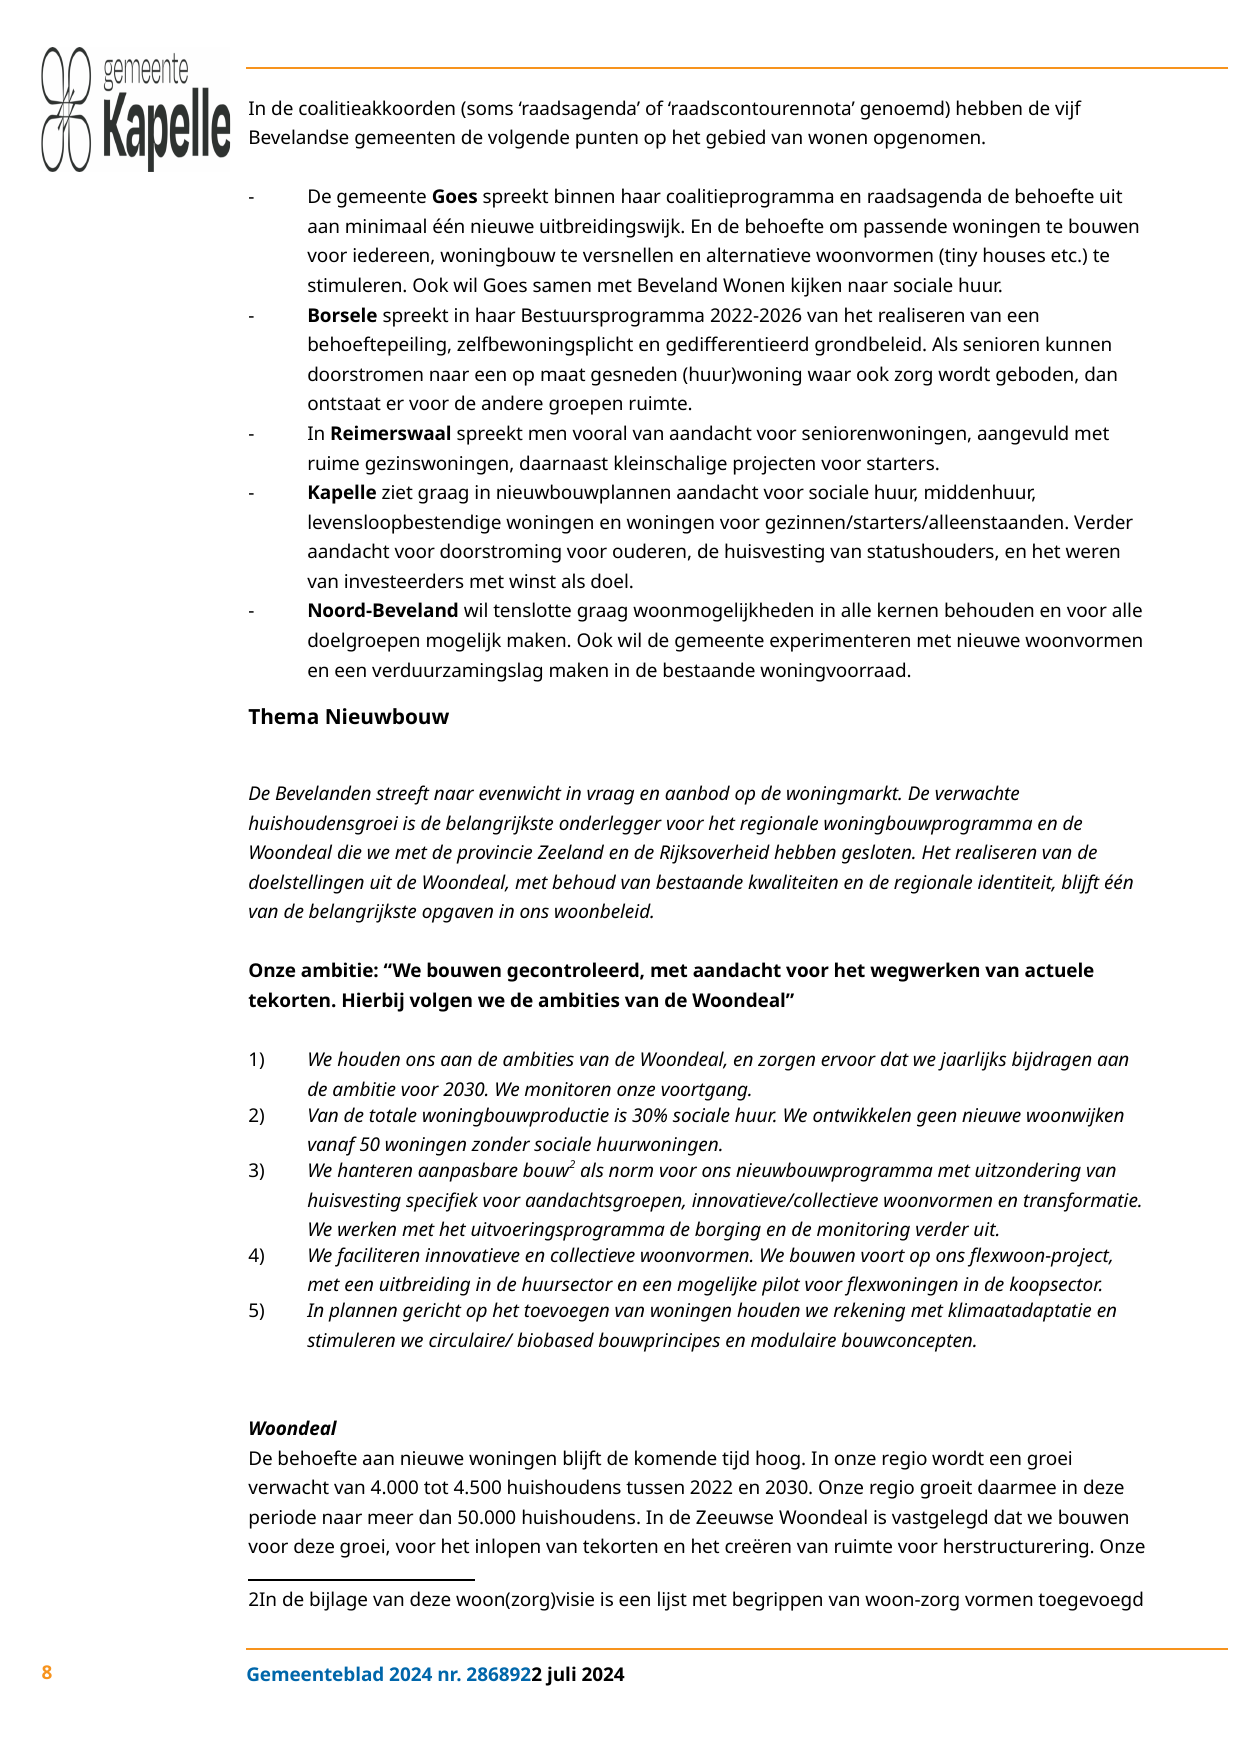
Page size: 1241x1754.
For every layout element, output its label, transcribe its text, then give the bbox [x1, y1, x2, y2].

picture [41, 47, 231, 172]
text Onze ambitie: “We bouwen gecontroleerd, met aandacht voor het wegwerken van actuele tekorten. Hierbij volgen we de ambities van de Woondeal” [248, 958, 1152, 1013]
list De gemeente Goes spreekt binnen haar coalitieprogramma en raadsagenda de behoefte uit aan minimaal één nieuwe uitbreidingswijk. En de behoefte om passende woningen te bouwen voor iedereen, woningbouw te versnellen en alternatieve woonvormen (tiny houses etc.) te stimuleren. Ook wil Goes samen met Beveland Wonen kijken naar sociale huur. [248, 183, 1152, 298]
table_cell We faciliteren innovatieve en collectieve woonvormen. We bouwen voort op ons flexwoon-project, met een uitbreiding in de huursector en een mogelijke pilot voor flexwoningen in de koopsector. [248, 1242, 1152, 1297]
list Kapelle ziet graag in nieuwbouwplannen aandacht voor sociale huur, middenhuur, levensloopbestendige woningen en woningen voor gezinnen/starters/alleenstaanden. Verder aandacht voor doorstroming voor ouderen, de huisvesting van statushouders, en het weren van investeerders met winst als doel. [248, 479, 1152, 594]
list Borsele spreekt in haar Bestuursprogramma 2022-2026 van het realiseren van een behoeftepeiling, zelfbewoningsplicht en gedifferentieerd grondbeleid. Als senioren kunnen doorstromen naar een op maat gesneden (huur)woning waar ook zorg wordt geboden, dan ontstaat er voor de andere groepen ruimte. [248, 302, 1152, 416]
table_cell We hanteren aanpasbare bouw als norm voor ons nieuwbouwprogramma met uitzondering van huisvesting specifiek voor aandachtsgroepen, innovatieve/collectieve woonvormen en transformatie. We werken met het uitvoeringsprogramma de borging en de monitoring verder uit. [248, 1157, 1152, 1242]
table_cell Van de totale woningbouwproductie is 30% sociale huur. We ontwikkelen geen nieuwe woonwijken vanaf 50 woningen zonder sociale huurwoningen. [248, 1102, 1152, 1157]
text De Bevelanden streeft naar evenwicht in vraag en aanbod op de woningmarkt. De verwachte huishoudensgroei is de belangrijkste onderlegger voor het regionale woningbouwprogramma en de Woondeal die we met de provincie Zeeland en de Rijksoverheid hebben gesloten. Het realiseren van de doelstellingen uit de Woondeal, met behoud van bestaande kwaliteiten en de regionale identiteit, blijft één van de belangrijkste opgaven in ons woonbeleid. [248, 780, 1152, 924]
text Woondeal [248, 1415, 1152, 1441]
text In de coalitieakkoorden (soms ‘raadsagenda’ of ‘raadscontourennota’ genoemd) hebben de vijf Bevelandse gemeenten de volgende punten op het gebied van wonen opgenomen. [248, 95, 1152, 150]
text Thema Nieuwbouw [248, 702, 1152, 731]
table_header We houden ons aan de ambities van de Woondeal, en zorgen ervoor dat we jaarlijks bijdragen aan de ambitie voor 2030. We monitoren onze voortgang. [248, 1047, 1152, 1102]
list In Reimerswaal spreekt men vooral van aandacht voor seniorenwoningen, aangevuld met ruime gezinswoningen, daarnaast kleinschalige projecten voor starters. [248, 420, 1152, 476]
table_cell In plannen gericht op het toevoegen van woningen houden we rekening met klimaatadaptatie en stimuleren we circulaire/ biobased bouwprincipes en modulaire bouwconcepten. [248, 1298, 1152, 1353]
text De behoefte aan nieuwe woningen blijft de komende tijd hoog. In onze regio wordt een groei verwacht van 4.000 tot 4.500 huishoudens tussen 2022 en 2030. Onze regio groeit daarmee in deze periode naar meer dan 50.000 huishoudens. In de Zeeuwse Woondeal is vastgelegd dat we bouwen voor deze groei, voor het inlopen van tekorten en het creëren van ruimte voor herstructurering. Onze [248, 1445, 1152, 1559]
list Noord-Beveland wil tenslotte graag woonmogelijkheden in alle kernen behouden en voor alle doelgroepen mogelijk maken. Ook wil de gemeente experimenteren met nieuwe woonvormen en een verduurzamingslag maken in de bestaande woningvoorraad. [248, 598, 1152, 683]
